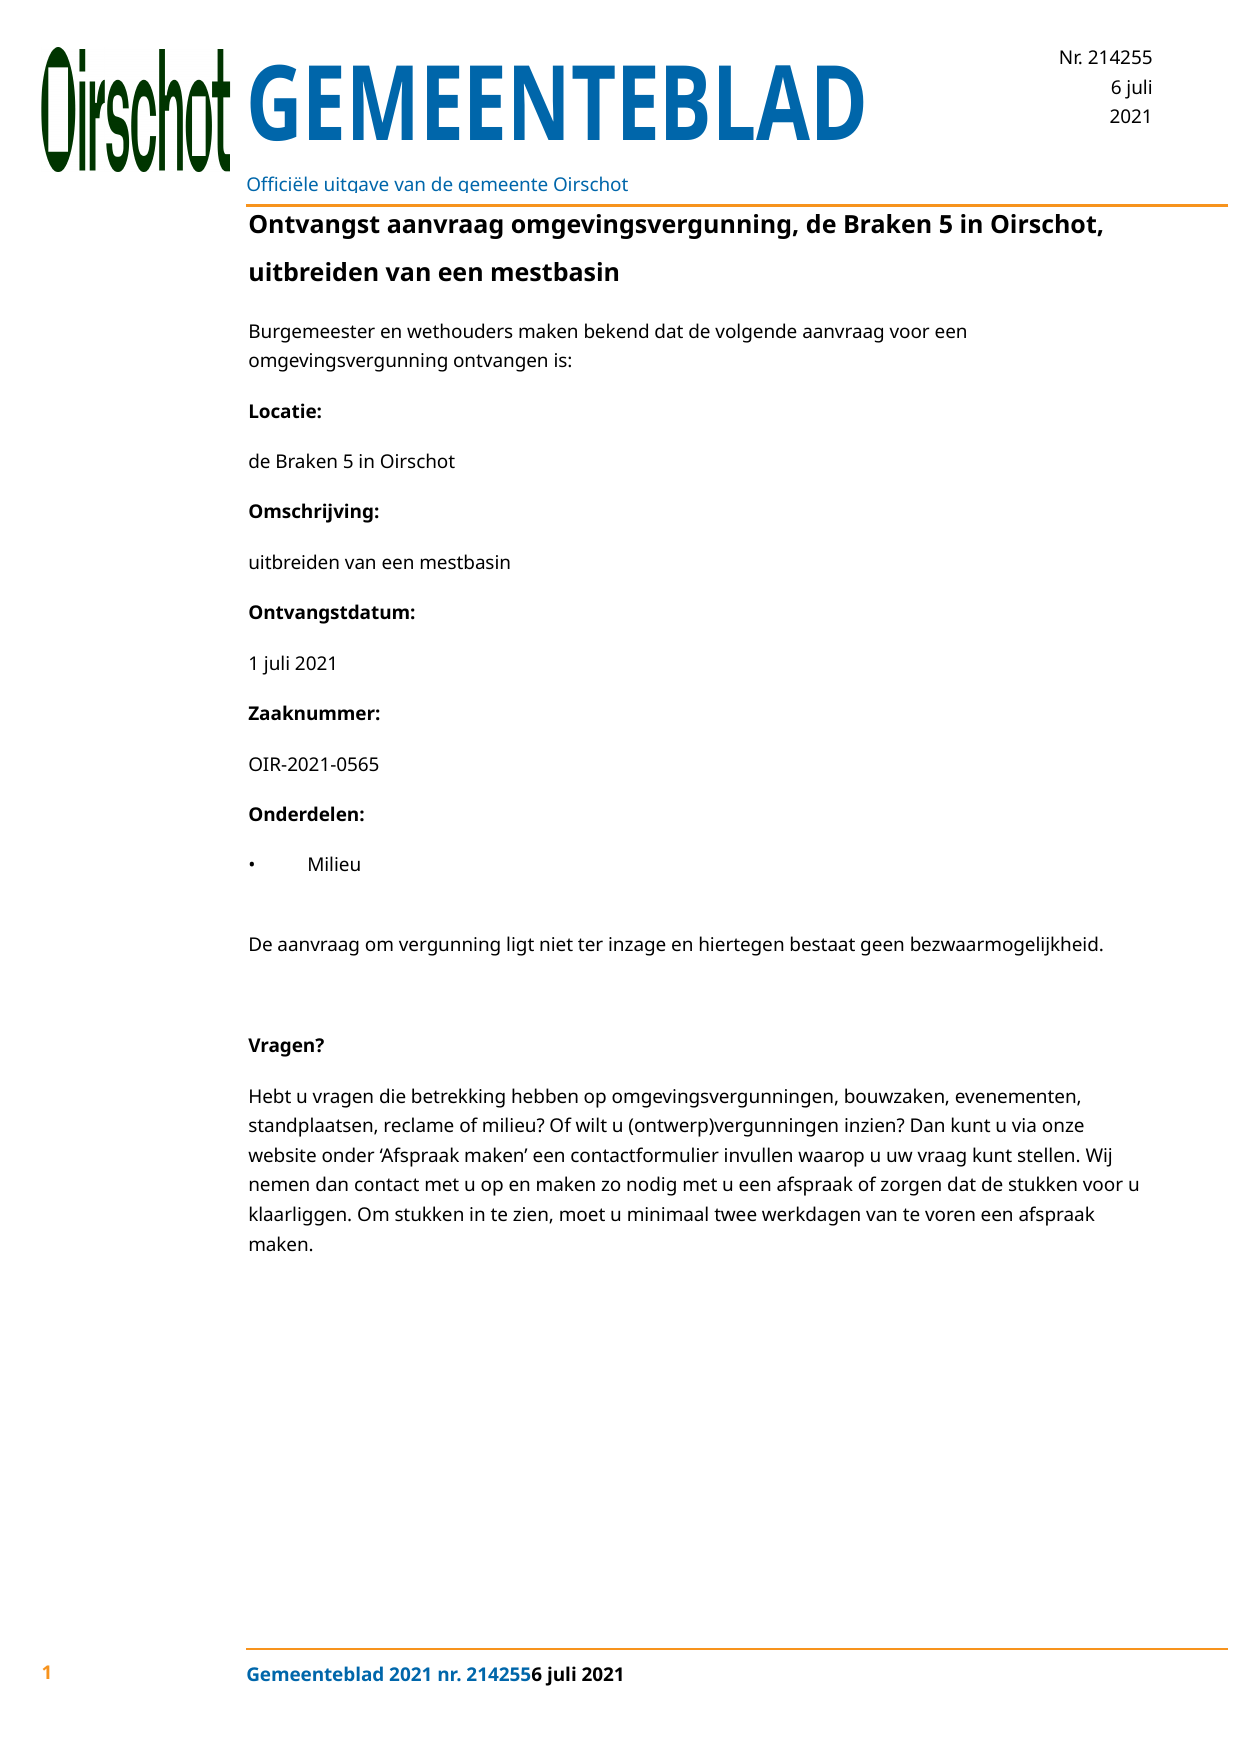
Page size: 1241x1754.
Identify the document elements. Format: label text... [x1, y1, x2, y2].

text OIR-2021-0565 [248, 751, 1152, 777]
picture [41, 47, 231, 172]
text Ontvangstdatum: [248, 599, 1152, 625]
text Onderdelen: [248, 801, 1152, 827]
text Hebt u vragen die betrekking hebben op omgevingsvergunningen, bouwzaken, evenementen, standplaatsen, reclame of milieu? Of wilt u (ontwerp)vergunningen inzien? Dan kunt u via onze website onder ‘Afspraak maken’ een contactformulier invullen waarop u uw vraag kunt stellen. Wij nemen dan contact met u op en maken zo nodig met u een afspraak of zorgen dat de stukken voor u klaarliggen. Om stukken in te zien, moet u minimaal twee werkdagen van te voren een afspraak maken. [248, 1083, 1152, 1257]
text Zaaknummer: [248, 700, 1152, 726]
text uitbreiden van een mestbasin [248, 549, 1152, 575]
list Milieu [248, 852, 1152, 877]
text Burgemeester en wethouders maken bekend dat de volgende aanvraag voor een omgevingsvergunning ontvangen is: [248, 318, 1152, 373]
text de Braken 5 in Oirschot [248, 448, 1152, 474]
text Vragen? [248, 1032, 1152, 1058]
text Ontvangst aanvraag omgevingsvergunning, de Braken 5 in Oirschot, uitbreiden van een mestbasin [248, 207, 1152, 288]
text 1 juli 2021 [248, 650, 1152, 676]
text De aanvraag om vergunning ligt niet ter inzage en hiertegen bestaat geen bezwaarmogelijkheid. [248, 932, 1152, 957]
text Locatie: [248, 398, 1152, 424]
text Omschrijving: [248, 499, 1152, 524]
